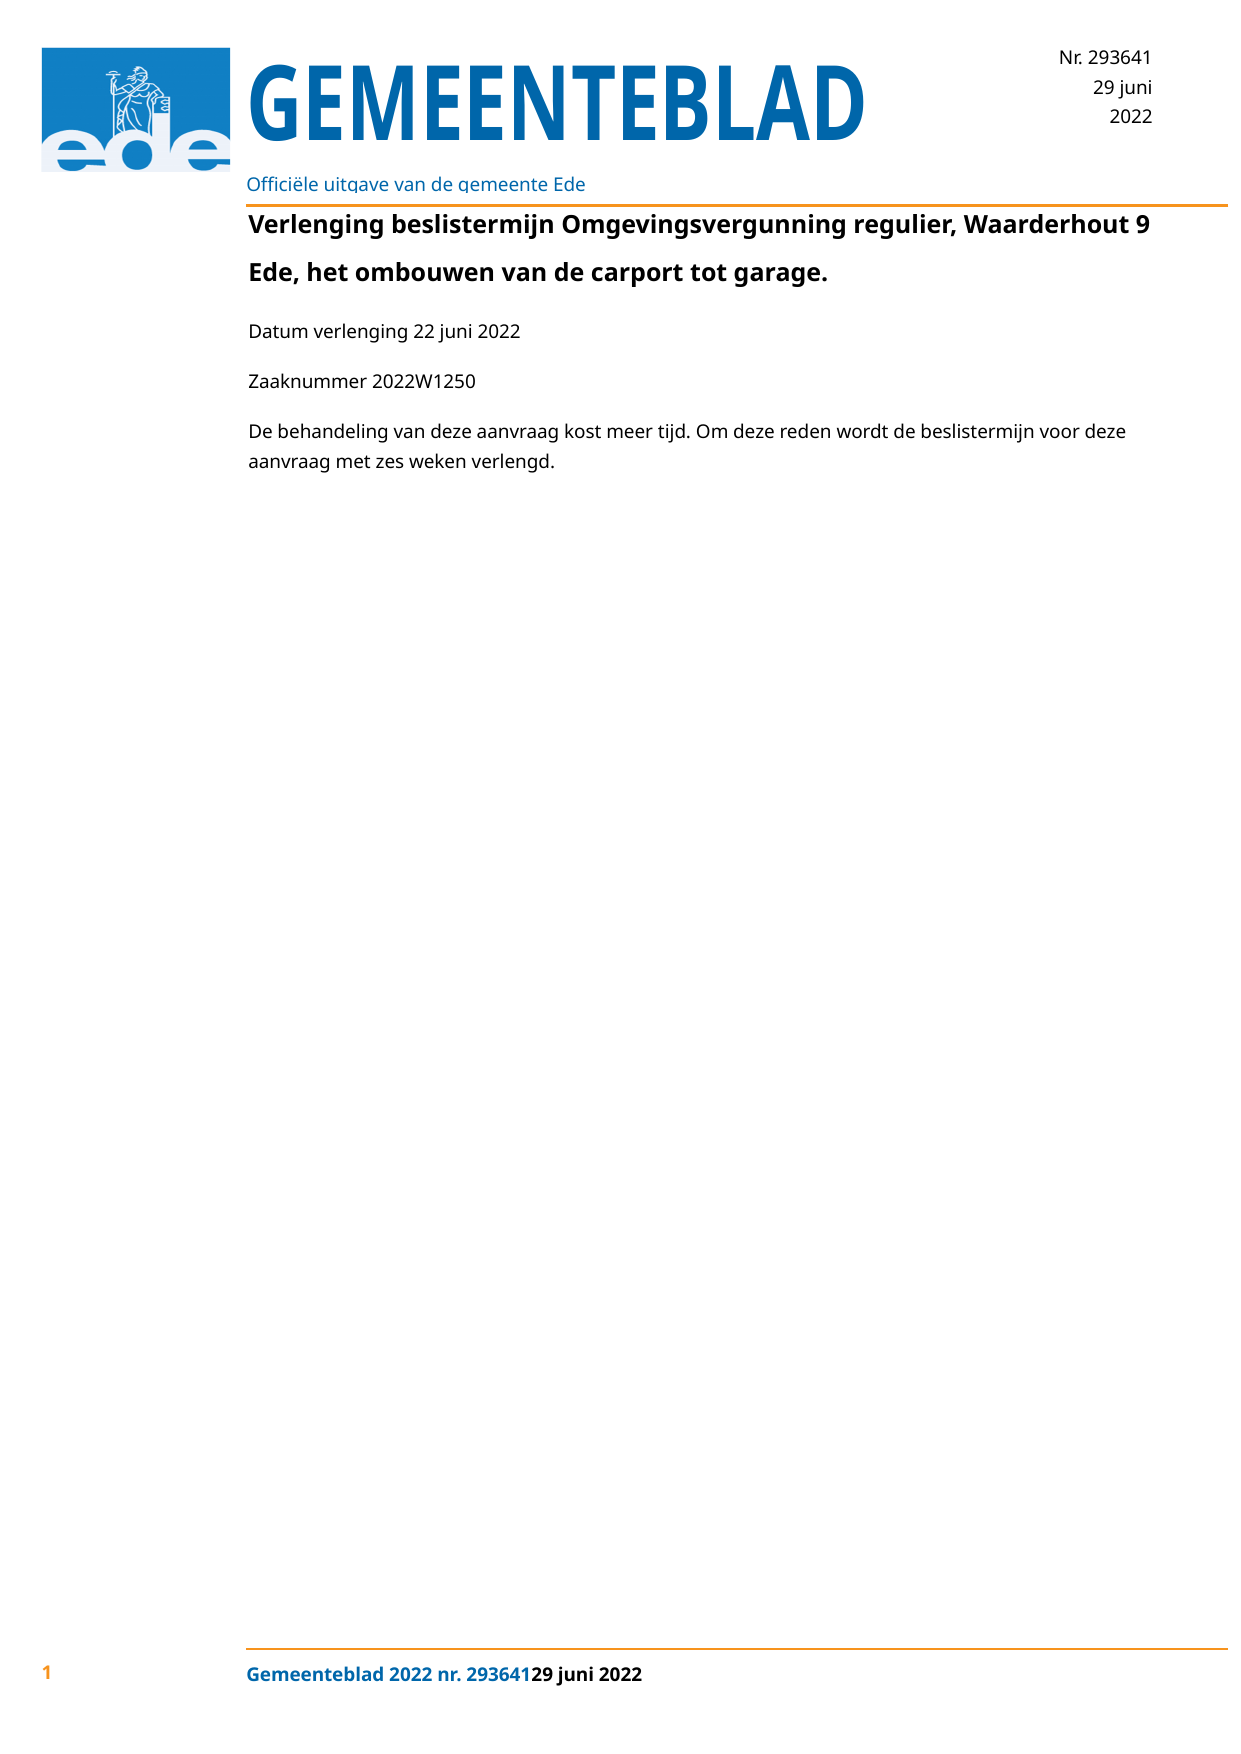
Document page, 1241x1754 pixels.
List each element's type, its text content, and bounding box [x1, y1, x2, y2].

text Zaaknummer 2022W1250 [248, 368, 1152, 394]
picture [41, 47, 231, 172]
text Verlenging beslistermijn Omgevingsvergunning regulier, Waarderhout 9 Ede, het ombouwen van de carport tot garage. [248, 207, 1152, 288]
text De behandeling van deze aanvraag kost meer tijd. Om deze reden wordt de beslistermijn voor deze aanvraag met zes weken verlengd. [248, 419, 1152, 474]
text Datum verlenging 22 juni 2022 [248, 318, 1152, 344]
